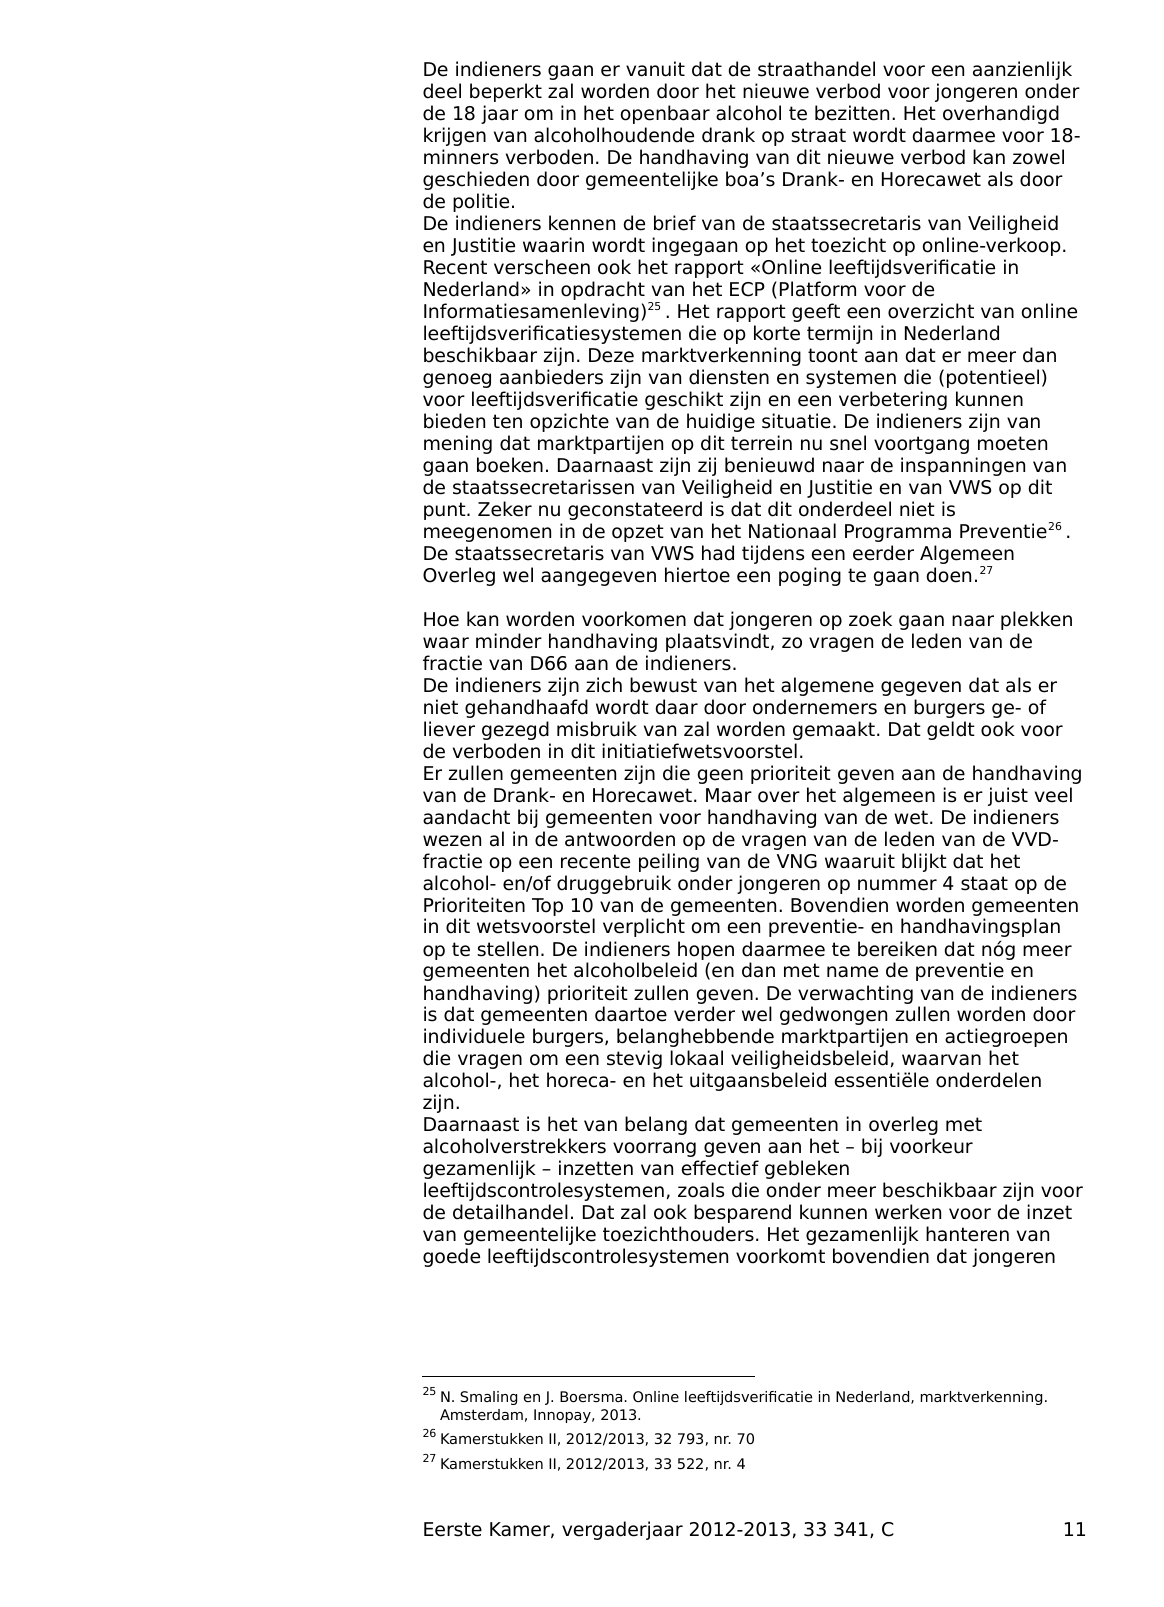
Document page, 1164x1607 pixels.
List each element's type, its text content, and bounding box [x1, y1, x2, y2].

text Daarnaast is het van belang dat gemeenten in overleg met alcoholverstrekkers voorrang geven aan het – bij voorkeur gezamenlijk – inzetten van effectief gebleken leeftijdscontrolesystemen, zoals die onder meer beschikbaar zijn voor de detailhandel. Dat zal ook besparend kunnen werken voor de inzet van gemeentelijke toezichthouders. Het gezamenlijk hanteren van goede leeftijdscontrolesystemen voorkomt bovendien dat jongeren [422, 1114, 1087, 1268]
text De indieners gaan er vanuit dat de straathandel voor een aanzienlijk deel beperkt zal worden door het nieuwe verbod voor jongeren onder de 18 jaar om in het openbaar alcohol te bezitten. Het overhandigd krijgen van alcoholhoudende drank op straat wordt daarmee voor 18-minners verboden. De handhaving van dit nieuwe verbod kan zowel geschieden door gemeentelijke boa’s Drank- en Horecawet als door de politie. [422, 59, 1087, 213]
text De indieners zijn zich bewust van het algemene gegeven dat als er niet gehandhaafd wordt daar door ondernemers en burgers ge- of liever gezegd misbruik van zal worden gemaakt. Dat geldt ook voor de verboden in dit initiatiefwetsvoorstel. [422, 675, 1087, 763]
text Er zullen gemeenten zijn die geen prioriteit geven aan de handhaving van de Drank- en Horecawet. Maar over het algemeen is er juist veel aandacht bij gemeenten voor handhaving van de wet. De indieners wezen al in de antwoorden op de vragen van de leden van de VVD-fractie op een recente peiling van de VNG waaruit blijkt dat het alcohol- en/of druggebruik onder jongeren op nummer 4 staat op de Prioriteiten Top 10 van de gemeenten. Bovendien worden gemeenten in dit wetsvoorstel verplicht om een preventie- en handhavingsplan op te stellen. De indieners hopen daarmee te bereiken dat nóg meer gemeenten het alcoholbeleid (en dan met name de preventie en handhaving) prioriteit zullen geven. De verwachting van de indieners is dat gemeenten daartoe verder wel gedwongen zullen worden door individuele burgers, belanghebbende marktpartijen en actiegroepen die vragen om een stevig lokaal veiligheidsbeleid, waarvan het alcohol-, het horeca- en het uitgaansbeleid essentiële onderdelen zijn. [422, 763, 1087, 1114]
text Hoe kan worden voorkomen dat jongeren op zoek gaan naar plekken waar minder handhaving plaatsvindt, zo vragen de leden van de fractie van D66 aan de indieners. [422, 609, 1087, 675]
text N. Smaling en J. Boersma. Online leeftijdsverificatie in Nederland, marktverkenning. Amsterdam, Innopay, 2013. [422, 1385, 1087, 1424]
text Kamerstukken II, 2012/2013, 32 793, nr. 70 [422, 1427, 1087, 1449]
text De indieners kennen de brief van de staatssecretaris van Veiligheid en Justitie waarin wordt ingegaan op het toezicht op online-verkoop. Recent verscheen ook het rapport «Online leeftijdsverificatie in Nederland» in opdracht van het ECP (Platform voor de Informatiesamenleving). Het rapport geeft een overzicht van online leeftijdsverificatiesystemen die op korte termijn in Nederland beschikbaar zijn. Deze marktverkenning toont aan dat er meer dan genoeg aanbieders zijn van diensten en systemen die (potentieel) voor leeftijdsverificatie geschikt zijn en een verbetering kunnen bieden ten opzichte van de huidige situatie. De indieners zijn van mening dat marktpartijen op dit terrein nu snel voortgang moeten gaan boeken. Daarnaast zijn zij benieuwd naar de inspanningen van de staatssecretarissen van Veiligheid en Justitie en van VWS op dit punt. Zeker nu geconstateerd is dat dit onderdeel niet is meegenomen in de opzet van het Nationaal Programma Preventie. De staatssecretaris van VWS had tijdens een eerder Algemeen Overleg wel aangegeven hiertoe een poging te gaan doen. [422, 213, 1087, 587]
text Kamerstukken II, 2012/2013, 33 522, nr. 4 [422, 1452, 1087, 1474]
